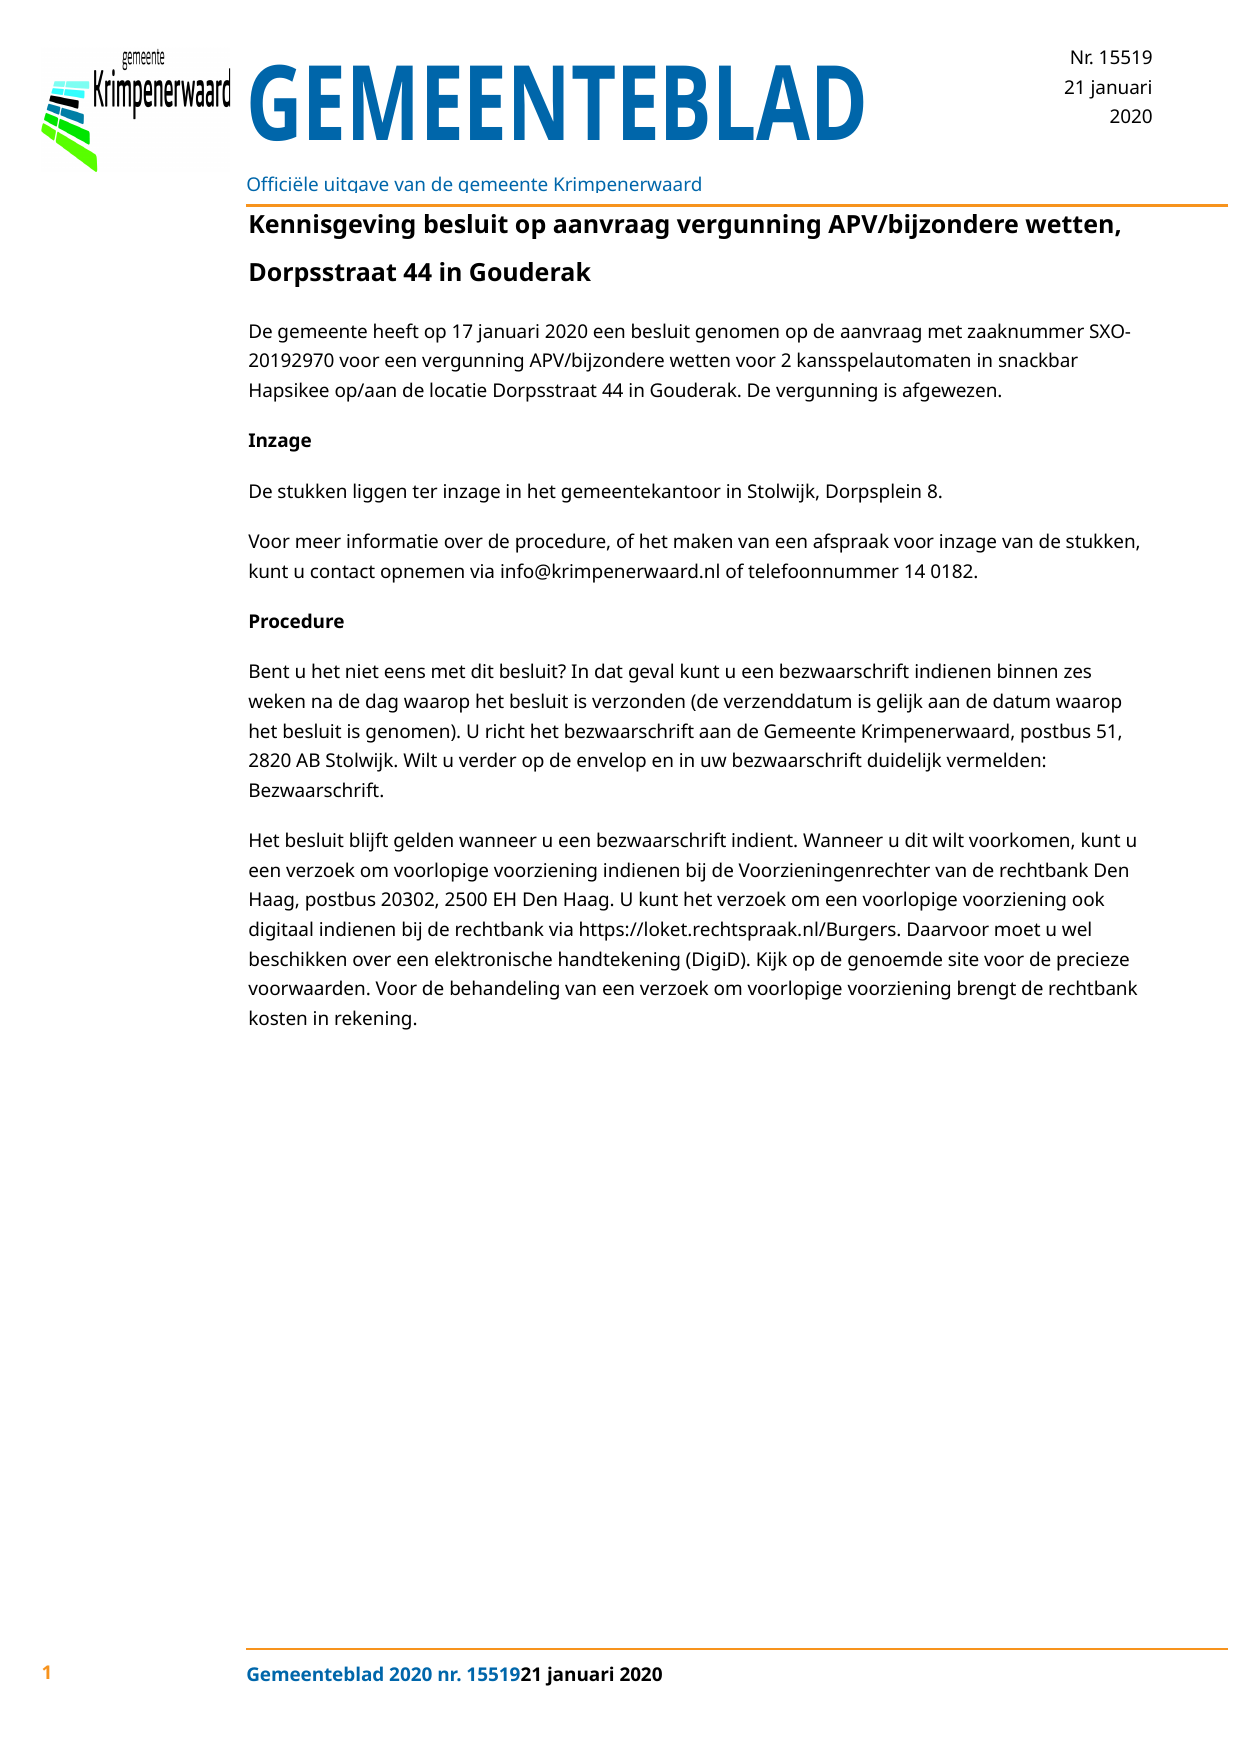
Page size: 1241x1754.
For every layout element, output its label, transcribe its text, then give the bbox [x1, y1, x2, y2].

text Bent u het niet eens met dit besluit? In dat geval kunt u een bezwaarschrift indienen binnen zes weken na de dag waarop het besluit is verzonden (de verzenddatum is gelijk aan de datum waarop het besluit is genomen). U richt het bezwaarschrift aan de Gemeente Krimpenerwaard, postbus 51, 2820 AB Stolwijk. Wilt u verder op de envelop en in uw bezwaarschrift duidelijk vermelden: Bezwaarschrift. [248, 659, 1152, 803]
text De gemeente heeft op 17 januari 2020 een besluit genomen op de aanvraag met zaaknummer SXO-20192970 voor een vergunning APV/bijzondere wetten voor 2 kansspelautomaten in snackbar Hapsikee op/aan de locatie Dorpsstraat 44 in Gouderak. De vergunning is afgewezen. [248, 318, 1152, 403]
text Inzage [248, 427, 1152, 453]
text Kennisgeving besluit op aanvraag vergunning APV/bijzondere wetten, Dorpsstraat 44 in Gouderak [248, 207, 1152, 288]
text Procedure [248, 608, 1152, 634]
picture [41, 47, 231, 172]
text Het besluit blijft gelden wanneer u een bezwaarschrift indient. Wanneer u dit wilt voorkomen, kunt u een verzoek om voorlopige voorziening indienen bij de Voorzieningenrechter van de rechtbank Den Haag, postbus 20302, 2500 EH Den Haag. U kunt het verzoek om een voorlopige voorziening ook digitaal indienen bij de rechtbank via https://loket.rechtspraak.nl/Burgers. Daarvoor moet u wel beschikken over een elektronische handtekening (DigiD). Kijk op de genoemde site voor de precieze voorwaarden. Voor de behandeling van een verzoek om voorlopige voorziening brengt de rechtbank kosten in rekening. [248, 827, 1152, 1031]
text Voor meer informatie over de procedure, of het maken van een afspraak voor inzage van de stukken, kunt u contact opnemen via info@krimpenerwaard.nl of telefoonnummer 14 0182. [248, 528, 1152, 584]
text De stukken liggen ter inzage in het gemeentekantoor in Stolwijk, Dorpsplein 8. [248, 478, 1152, 504]
